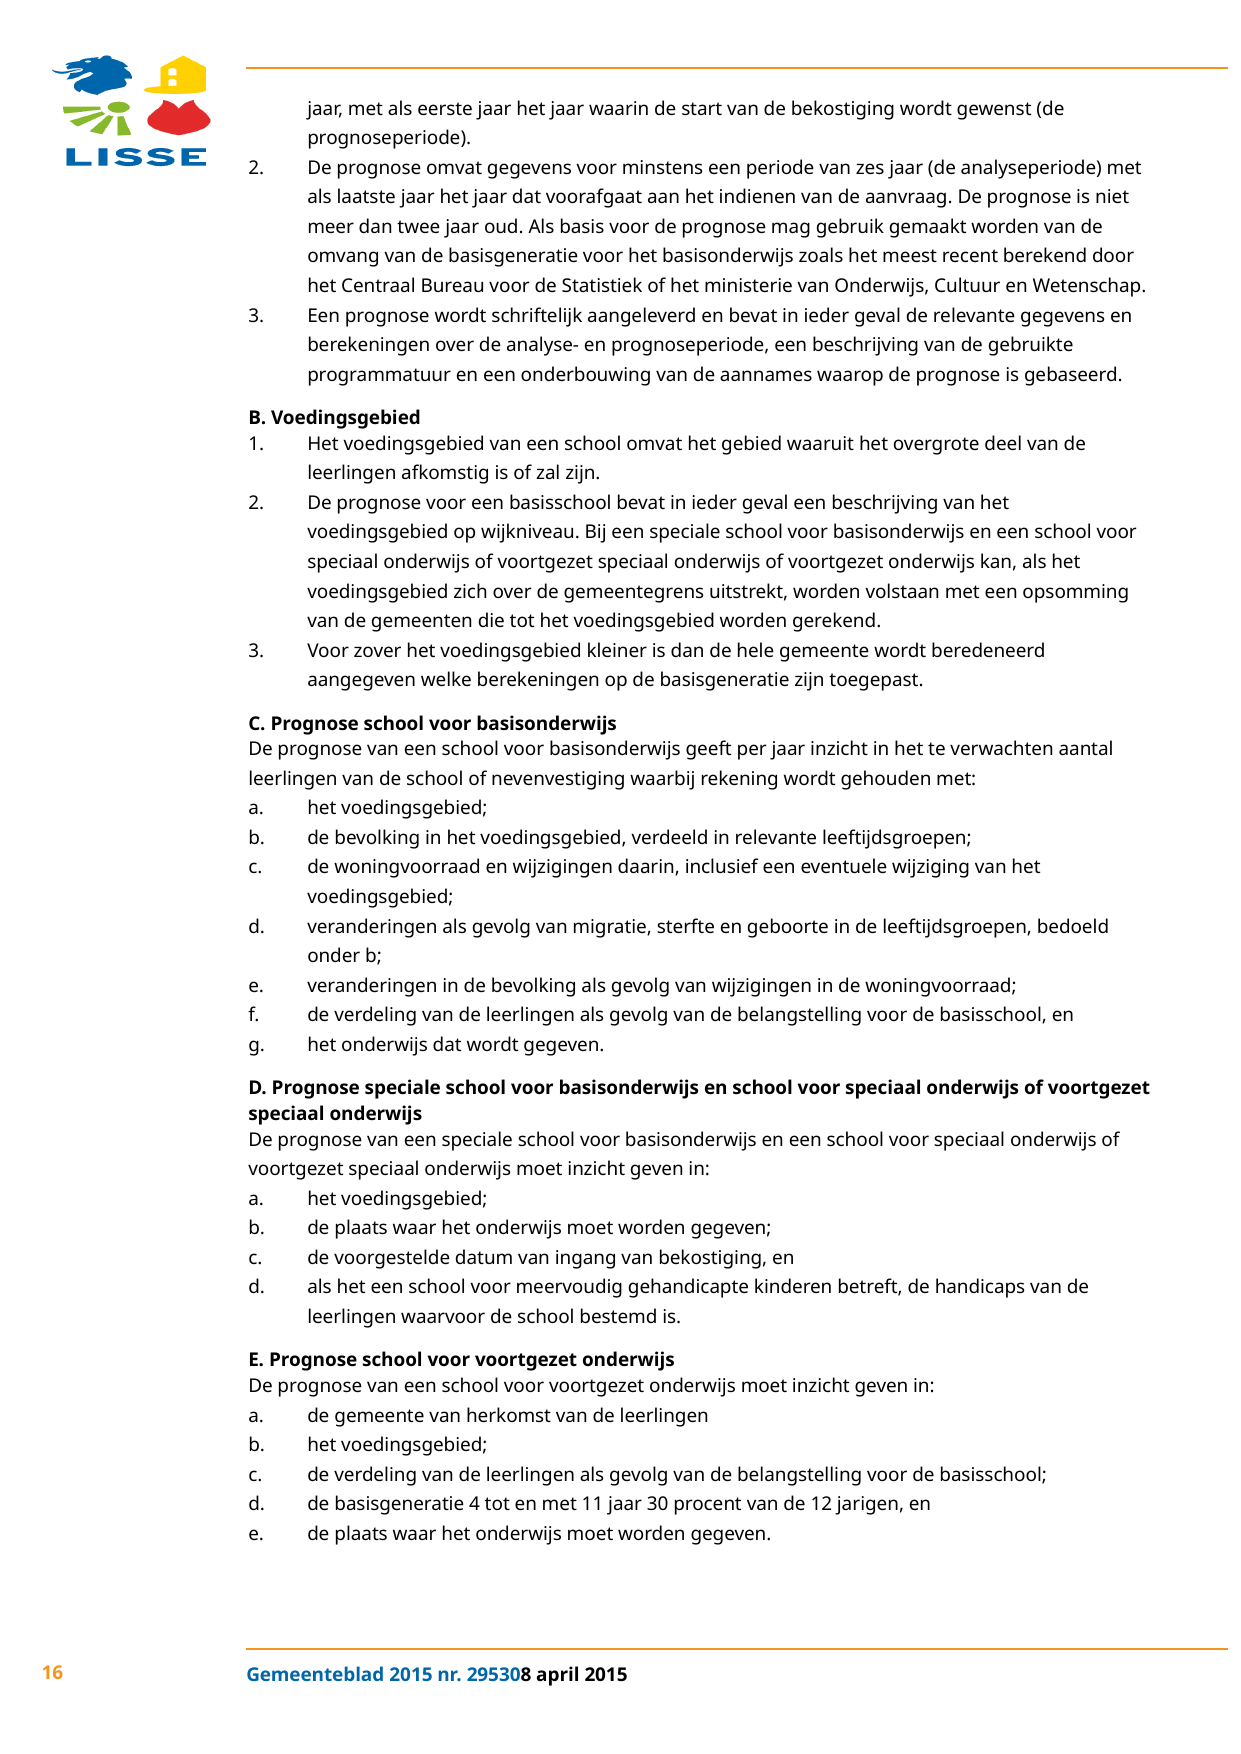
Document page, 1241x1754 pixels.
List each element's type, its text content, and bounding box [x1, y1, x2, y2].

list als het een school voor meervoudig gehandicapte kinderen betreft, de handicaps van de leerlingen waarvoor de school bestemd is. [248, 1274, 1152, 1329]
picture [41, 47, 231, 172]
text C. Prognose school voor basisonderwijs [248, 710, 1152, 735]
list het voedingsgebied; [248, 1431, 1152, 1457]
text E. Prognose school voor voortgezet onderwijs [248, 1346, 1152, 1372]
list de woningvoorraad en wijzigingen daarin, inclusief een eventuele wijziging van het voedingsgebied; [248, 854, 1152, 909]
list de verdeling van de leerlingen als gevolg van de belangstelling voor de basisschool, en [248, 1002, 1152, 1027]
text De prognose van een school voor voortgezet onderwijs moet inzicht geven in: [248, 1372, 1152, 1398]
list Het voedingsgebied van een school omvat het gebied waaruit het overgrote deel van de leerlingen afkomstig is of zal zijn. [248, 430, 1152, 485]
list het voedingsgebied; [248, 794, 1152, 820]
list de plaats waar het onderwijs moet worden gegeven; [248, 1214, 1152, 1240]
text De prognose van een school voor basisonderwijs geeft per jaar inzicht in het te verwachten aantal leerlingen van de school of nevenvestiging waarbij rekening wordt gehouden met: [248, 735, 1152, 791]
list de verdeling van de leerlingen als gevolg van de belangstelling voor de basisschool; [248, 1461, 1152, 1487]
list De prognose omvat gegevens voor minstens een periode van zes jaar (de analyseperiode) met als laatste jaar het jaar dat voorafgaat aan het indienen van de aanvraag. De prognose is niet meer dan twee jaar oud. Als basis voor de prognose mag gebruik gemaakt worden van de omvang van de basisgeneratie voor het basisonderwijs zoals het meest recent berekend door het Centraal Bureau voor de Statistiek of het ministerie van Onderwijs, Cultuur en Wetenschap. [248, 154, 1152, 298]
text B. Voedingsgebied [248, 404, 1152, 430]
list jaar, met als eerste jaar het jaar waarin de start van de bekostiging wordt gewenst (de prognoseperiode). [248, 95, 1152, 150]
text D. Prognose speciale school voor basisonderwijs en school voor speciaal onderwijs of voortgezet speciaal onderwijs [248, 1074, 1152, 1126]
list de bevolking in het voedingsgebied, verdeeld in relevante leeftijdsgroepen; [248, 824, 1152, 850]
list de basisgeneratie 4 tot en met 11 jaar 30 procent van de 12 jarigen, en [248, 1491, 1152, 1516]
list Voor zover het voedingsgebied kleiner is dan de hele gemeente wordt beredeneerd aangegeven welke berekeningen op de basisgeneratie zijn toegepast. [248, 637, 1152, 692]
list het onderwijs dat wordt gegeven. [248, 1031, 1152, 1057]
list de gemeente van herkomst van de leerlingen [248, 1402, 1152, 1427]
list Een prognose wordt schriftelijk aangeleverd en bevat in ieder geval de relevante gegevens en berekeningen over de analyse- en prognoseperiode, een beschrijving van de gebruikte programmatuur en een onderbouwing van de aannames waarop de prognose is gebaseerd. [248, 302, 1152, 387]
text De prognose van een speciale school voor basisonderwijs en een school voor speciaal onderwijs of voortgezet speciaal onderwijs moet inzicht geven in: [248, 1126, 1152, 1181]
list De prognose voor een basisschool bevat in ieder geval een beschrijving van het voedingsgebied op wijkniveau. Bij een speciale school voor basisonderwijs en een school voor speciaal onderwijs of voortgezet speciaal onderwijs of voortgezet onderwijs kan, als het voedingsgebied zich over de gemeentegrens uitstrekt, worden volstaan met een opsomming van de gemeenten die tot het voedingsgebied worden gerekend. [248, 489, 1152, 633]
list de voorgestelde datum van ingang van bekostiging, en [248, 1244, 1152, 1270]
list veranderingen in de bevolking als gevolg van wijzigingen in de woningvoorraad; [248, 972, 1152, 998]
list de plaats waar het onderwijs moet worden gegeven. [248, 1520, 1152, 1546]
list veranderingen als gevolg van migratie, sterfte en geboorte in de leeftijdsgroepen, bedoeld onder b; [248, 913, 1152, 968]
list het voedingsgebied; [248, 1185, 1152, 1211]
